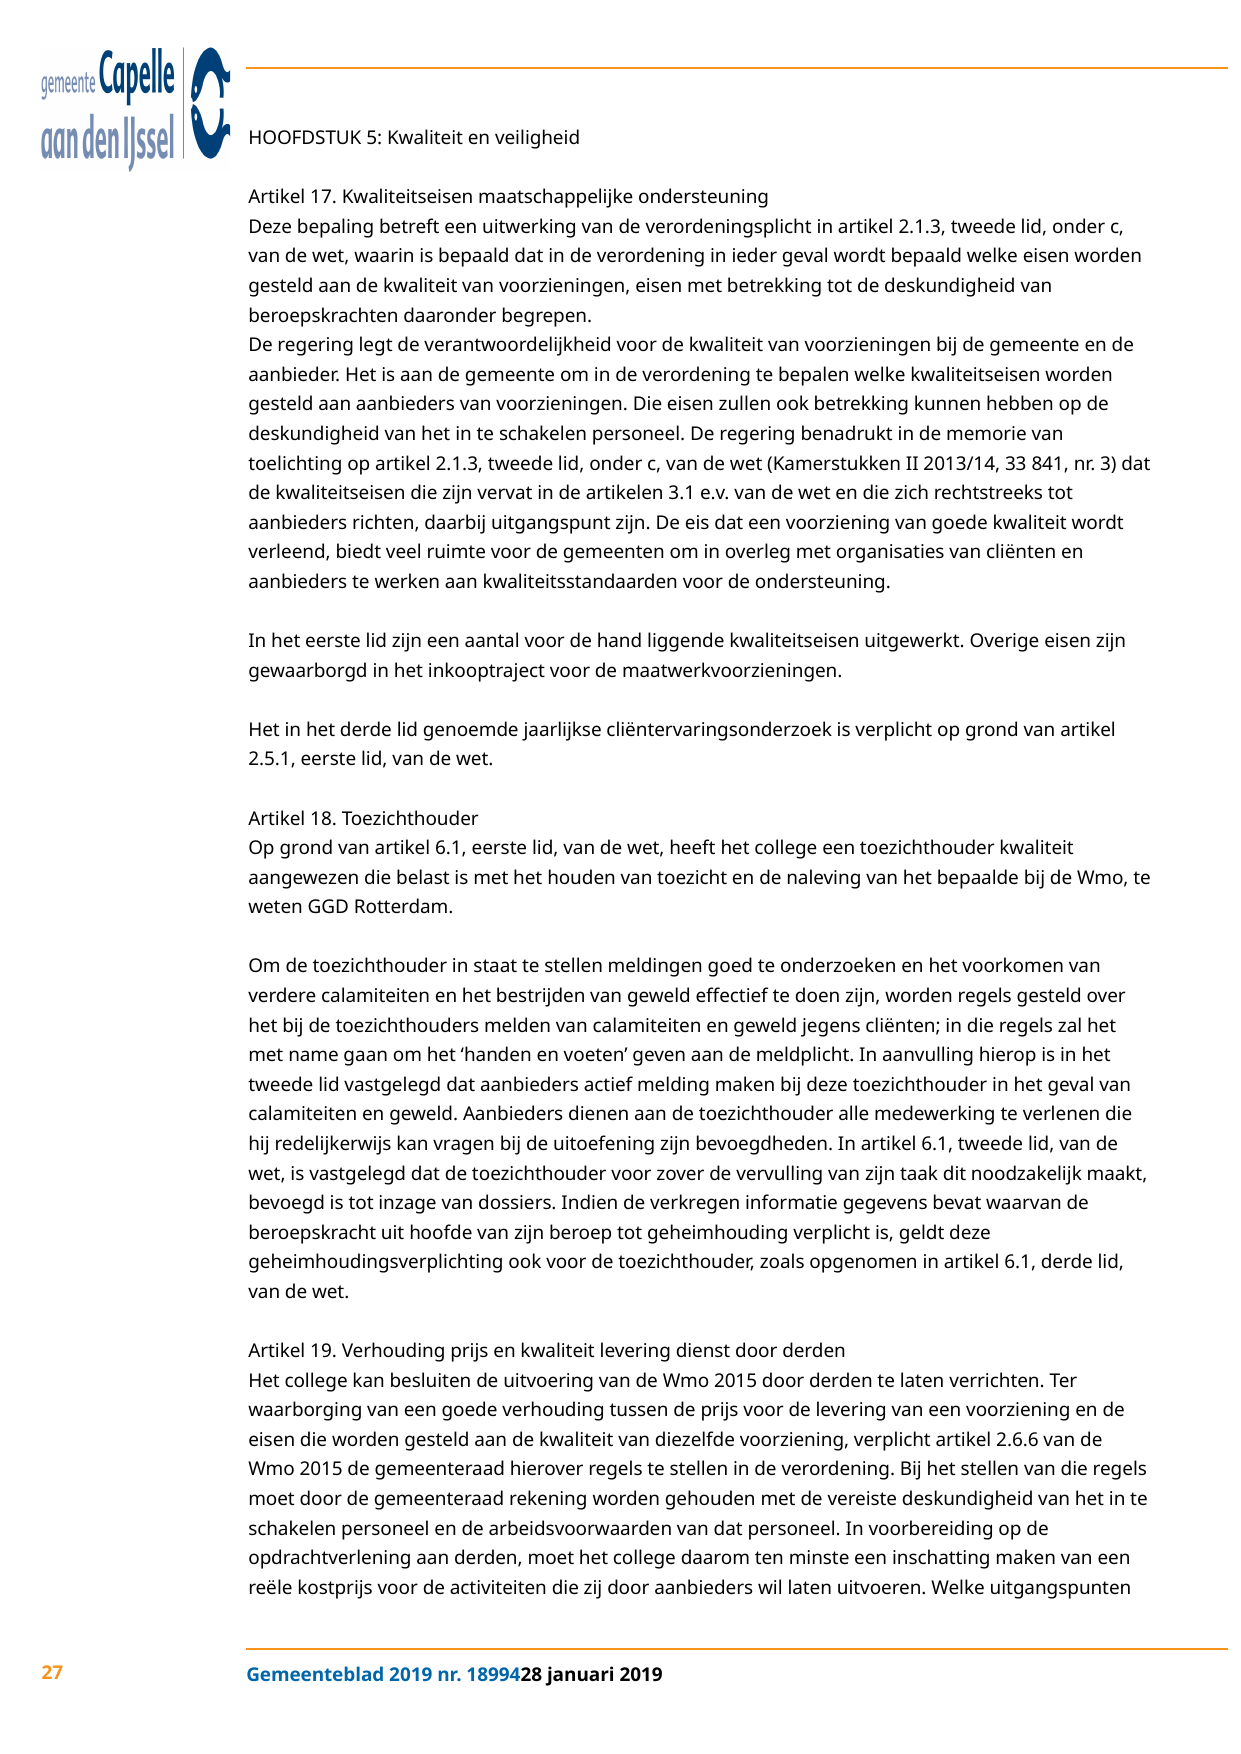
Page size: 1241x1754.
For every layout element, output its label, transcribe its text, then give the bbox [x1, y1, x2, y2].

text In het eerste lid zijn een aantal voor de hand liggende kwaliteitseisen uitgewerkt. Overige eisen zijn gewaarborgd in het inkooptraject voor de maatwerkvoorzieningen. [248, 627, 1152, 683]
text Het in het derde lid genoemde jaarlijkse cliëntervaringsonderzoek is verplicht op grond van artikel 2.5.1, eerste lid, van de wet. [248, 716, 1152, 771]
text HOOFDSTUK 5: Kwaliteit en veiligheid [248, 124, 1152, 150]
text Het college kan besluiten de uitvoering van de Wmo 2015 door derden te laten verrichten. Ter waarborging van een goede verhouding tussen de prijs voor de levering van een voorziening en de eisen die worden gesteld aan de kwaliteit van diezelfde voorziening, verplicht artikel 2.6.6 van de Wmo 2015 de gemeenteraad hierover regels te stellen in de verordening. Bij het stellen van die regels moet door de gemeenteraad rekening worden gehouden met de vereiste deskundigheid van het in te schakelen personeel en de arbeidsvoorwaarden van dat personeel. In voorbereiding op de opdrachtverlening aan derden, moet het college daarom ten minste een inschatting maken van een reële kostprijs voor de activiteiten die zij door aanbieders wil laten uitvoeren. Welke uitgangspunten [248, 1367, 1152, 1600]
text Artikel 18. Toezichthouder [248, 805, 1152, 831]
text Artikel 17. Kwaliteitseisen maatschappelijke ondersteuning [248, 183, 1152, 209]
picture [41, 47, 231, 172]
text Op grond van artikel 6.1, eerste lid, van de wet, heeft het college een toezichthouder kwaliteit aangewezen die belast is met het houden van toezicht en de naleving van het bepaalde bij de Wmo, te weten GGD Rotterdam. [248, 834, 1152, 919]
text Artikel 19. Verhouding prijs en kwaliteit levering dienst door derden [248, 1337, 1152, 1363]
text De regering legt de verantwoordelijkheid voor de kwaliteit van voorzieningen bij de gemeente en de aanbieder. Het is aan de gemeente om in de verordening te bepalen welke kwaliteitseisen worden gesteld aan aanbieders van voorzieningen. Die eisen zullen ook betrekking kunnen hebben op de deskundigheid van het in te schakelen personeel. De regering benadrukt in de memorie van toelichting op artikel 2.1.3, tweede lid, onder c, van de wet (Kamerstukken II 2013/14, 33 841, nr. 3) dat de kwaliteitseisen die zijn vervat in de artikelen 3.1 e.v. van de wet en die zich rechtstreeks tot aanbieders richten, daarbij uitgangspunt zijn. De eis dat een voorziening van goede kwaliteit wordt verleend, biedt veel ruimte voor de gemeenten om in overleg met organisaties van cliënten en aanbieders te werken aan kwaliteitsstandaarden voor de ondersteuning. [248, 331, 1152, 594]
text Deze bepaling betreft een uitwerking van de verordeningsplicht in artikel 2.1.3, tweede lid, onder c, van de wet, waarin is bepaald dat in de verordening in ieder geval wordt bepaald welke eisen worden gesteld aan de kwaliteit van voorzieningen, eisen met betrekking tot de deskundigheid van beroepskrachten daaronder begrepen. [248, 213, 1152, 328]
text Om de toezichthouder in staat te stellen meldingen goed te onderzoeken en het voorkomen van verdere calamiteiten en het bestrijden van geweld effectief te doen zijn, worden regels gesteld over het bij de toezichthouders melden van calamiteiten en geweld jegens cliënten; in die regels zal het met name gaan om het ‘handen en voeten’ geven aan de meldplicht. In aanvulling hierop is in het tweede lid vastgelegd dat aanbieders actief melding maken bij deze toezichthouder in het geval van calamiteiten en geweld. Aanbieders dienen aan de toezichthouder alle medewerking te verlenen die hij redelijkerwijs kan vragen bij de uitoefening zijn bevoegdheden. In artikel 6.1, tweede lid, van de wet, is vastgelegd dat de toezichthouder voor zover de vervulling van zijn taak dit noodzakelijk maakt, bevoegd is tot inzage van dossiers. Indien de verkregen informatie gegevens bevat waarvan de beroepskracht uit hoofde van zijn beroep tot geheimhouding verplicht is, geldt deze geheimhoudingsverplichting ook voor de toezichthouder, zoals opgenomen in artikel 6.1, derde lid, van de wet. [248, 953, 1152, 1304]
